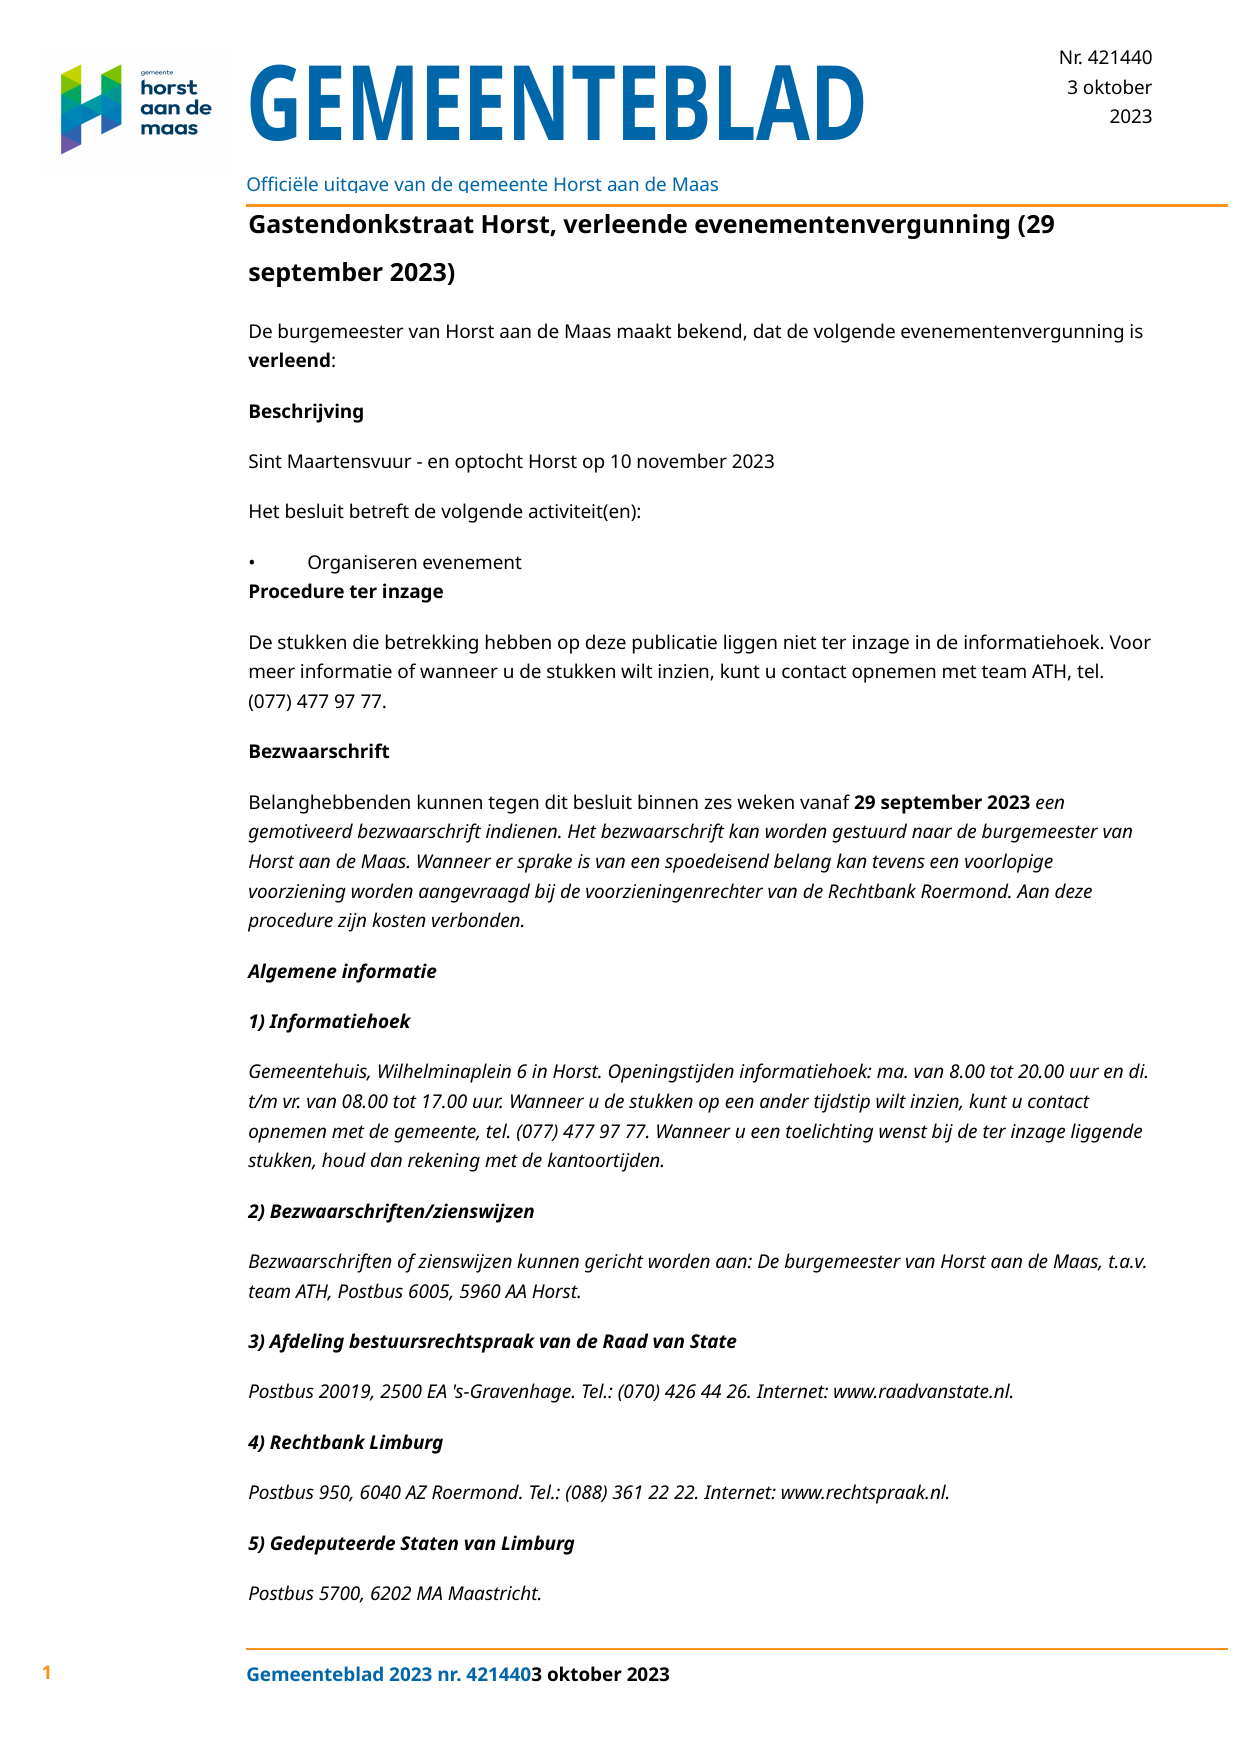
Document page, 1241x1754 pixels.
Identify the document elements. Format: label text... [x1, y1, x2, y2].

text Algemene informatie [248, 958, 1152, 984]
text Gemeentehuis, Wilhelminaplein 6 in Horst. Openingstijden informatiehoek: ma. van 8.00 tot 20.00 uur en di. t/m vr. van 08.00 tot 17.00 uur. Wanneer u de stukken op een ander tijdstip wilt inzien, kunt u contact opnemen met de gemeente, tel. (077) 477 97 77. Wanneer u een toelichting wenst bij de ter inzage liggende stukken, houd dan rekening met de kantoortijden. [248, 1059, 1152, 1173]
text De burgemeester van Horst aan de Maas maakt bekend, dat de volgende evenementenvergunning is verleend: [248, 318, 1152, 373]
text 5) Gedeputeerde Staten van Limburg [248, 1530, 1152, 1556]
picture [41, 47, 231, 172]
text De stukken die betrekking hebben op deze publicatie liggen niet ter inzage in de informatiehoek. Voor meer informatie of wanneer u de stukken wilt inzien, kunt u contact opnemen met team ATH, tel. (077) 477 97 77. [248, 629, 1152, 714]
text Bezwaarschriften of zienswijzen kunnen gericht worden aan: De burgemeester van Horst aan de Maas, t.a.v. team ATH, Postbus 6005, 5960 AA Horst. [248, 1248, 1152, 1304]
text Gastendonkstraat Horst, verleende evenementenvergunning (29 september 2023) [248, 207, 1152, 288]
text 4) Rechtbank Limburg [248, 1429, 1152, 1455]
text Bezwaarschrift [248, 739, 1152, 764]
text Procedure ter inzage [248, 579, 1152, 604]
text Postbus 950, 6040 AZ Roermond. Tel.: (088) 361 22 22. Internet: www.rechtspraak.nl. [248, 1479, 1152, 1505]
text Belanghebbenden kunnen tegen dit besluit binnen zes weken vanaf 29 september 2023 een gemotiveerd bezwaarschrift indienen. Het bezwaarschrift kan worden gestuurd naar de burgemeester van Horst aan de Maas. Wanneer er sprake is van een spoedeisend belang kan tevens een voorlopige voorziening worden aangevraagd bij de voorzieningenrechter van de Rechtbank Roermond. Aan deze procedure zijn kosten verbonden. [248, 789, 1152, 933]
text Het besluit betreft de volgende activiteit(en): [248, 499, 1152, 524]
text 3) Afdeling bestuursrechtspraak van de Raad van State [248, 1328, 1152, 1354]
text Sint Maartensvuur - en optocht Horst op 10 november 2023 [248, 448, 1152, 474]
text 1) Informatiehoek [248, 1008, 1152, 1034]
text Postbus 5700, 6202 MA Maastricht. [248, 1580, 1152, 1606]
text Postbus 20019, 2500 EA 's-Gravenhage. Tel.: (070) 426 44 26. Internet: www.raadvanstate.nl. [248, 1379, 1152, 1404]
list Organiseren evenement [248, 549, 1152, 575]
text 2) Bezwaarschriften/zienswijzen [248, 1198, 1152, 1224]
text Beschrijving [248, 398, 1152, 424]
